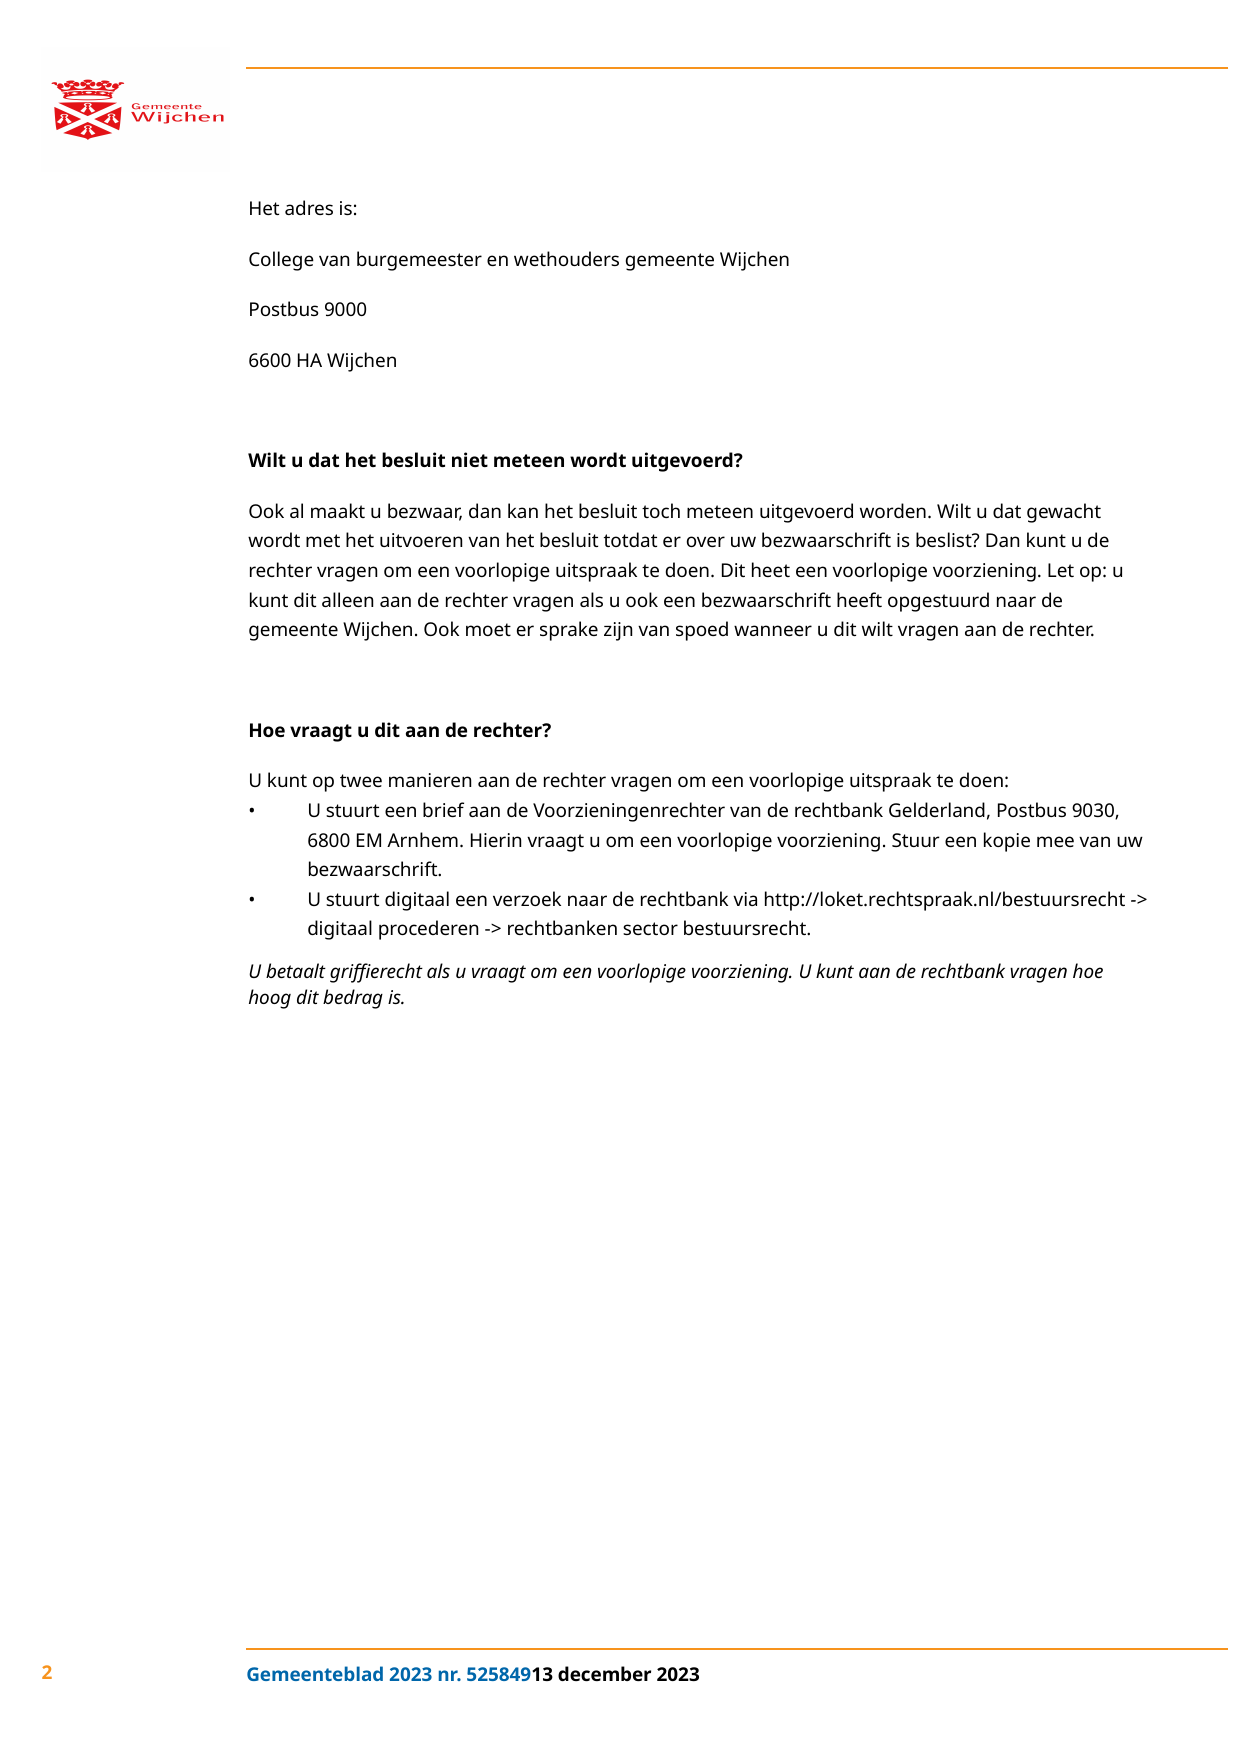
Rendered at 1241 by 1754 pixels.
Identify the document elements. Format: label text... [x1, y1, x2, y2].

list U stuurt digitaal een verzoek naar de rechtbank via http://loket.rechtspraak.nl/bestuursrecht -> digitaal procederen -> rechtbanken sector bestuursrecht. [248, 886, 1152, 941]
text U kunt op twee manieren aan de rechter vragen om een voorlopige uitspraak te doen: [248, 768, 1152, 793]
text Hoe vraagt u dit aan de rechter? [248, 717, 1152, 743]
text 6600 HA Wijchen [248, 347, 1152, 373]
text Postbus 9000 [248, 296, 1152, 322]
text U betaalt griffierecht als u vraagt om een voorlopige voorziening. U kunt aan de rechtbank vragen hoe hoog dit bedrag is. [248, 959, 1152, 1010]
text Ook al maakt u bezwaar, dan kan het besluit toch meteen uitgevoerd worden. Wilt u dat gewacht wordt met het uitvoeren van het besluit totdat er over uw bezwaarschrift is beslist? Dan kunt u de rechter vragen om een voorlopige uitspraak te doen. Dit heet een voorlopige voorziening. Let op: u kunt dit alleen aan de rechter vragen als u ook een bezwaarschrift heeft opgestuurd naar de gemeente Wijchen. Ook moet er sprake zijn van spoed wanneer u dit wilt vragen aan de rechter. [248, 498, 1152, 642]
text Het adres is: [248, 196, 1152, 221]
text College van burgemeester en wethouders gemeente Wijchen [248, 246, 1152, 272]
list U stuurt een brief aan de Voorzieningenrechter van de rechtbank Gelderland, Postbus 9030, 6800 EM Arnhem. Hierin vraagt u om een voorlopige voorziening. Stuur een kopie mee van uw bezwaarschrift. [248, 797, 1152, 882]
text Wilt u dat het besluit niet meteen wordt uitgevoerd? [248, 448, 1152, 473]
picture [41, 47, 231, 172]
